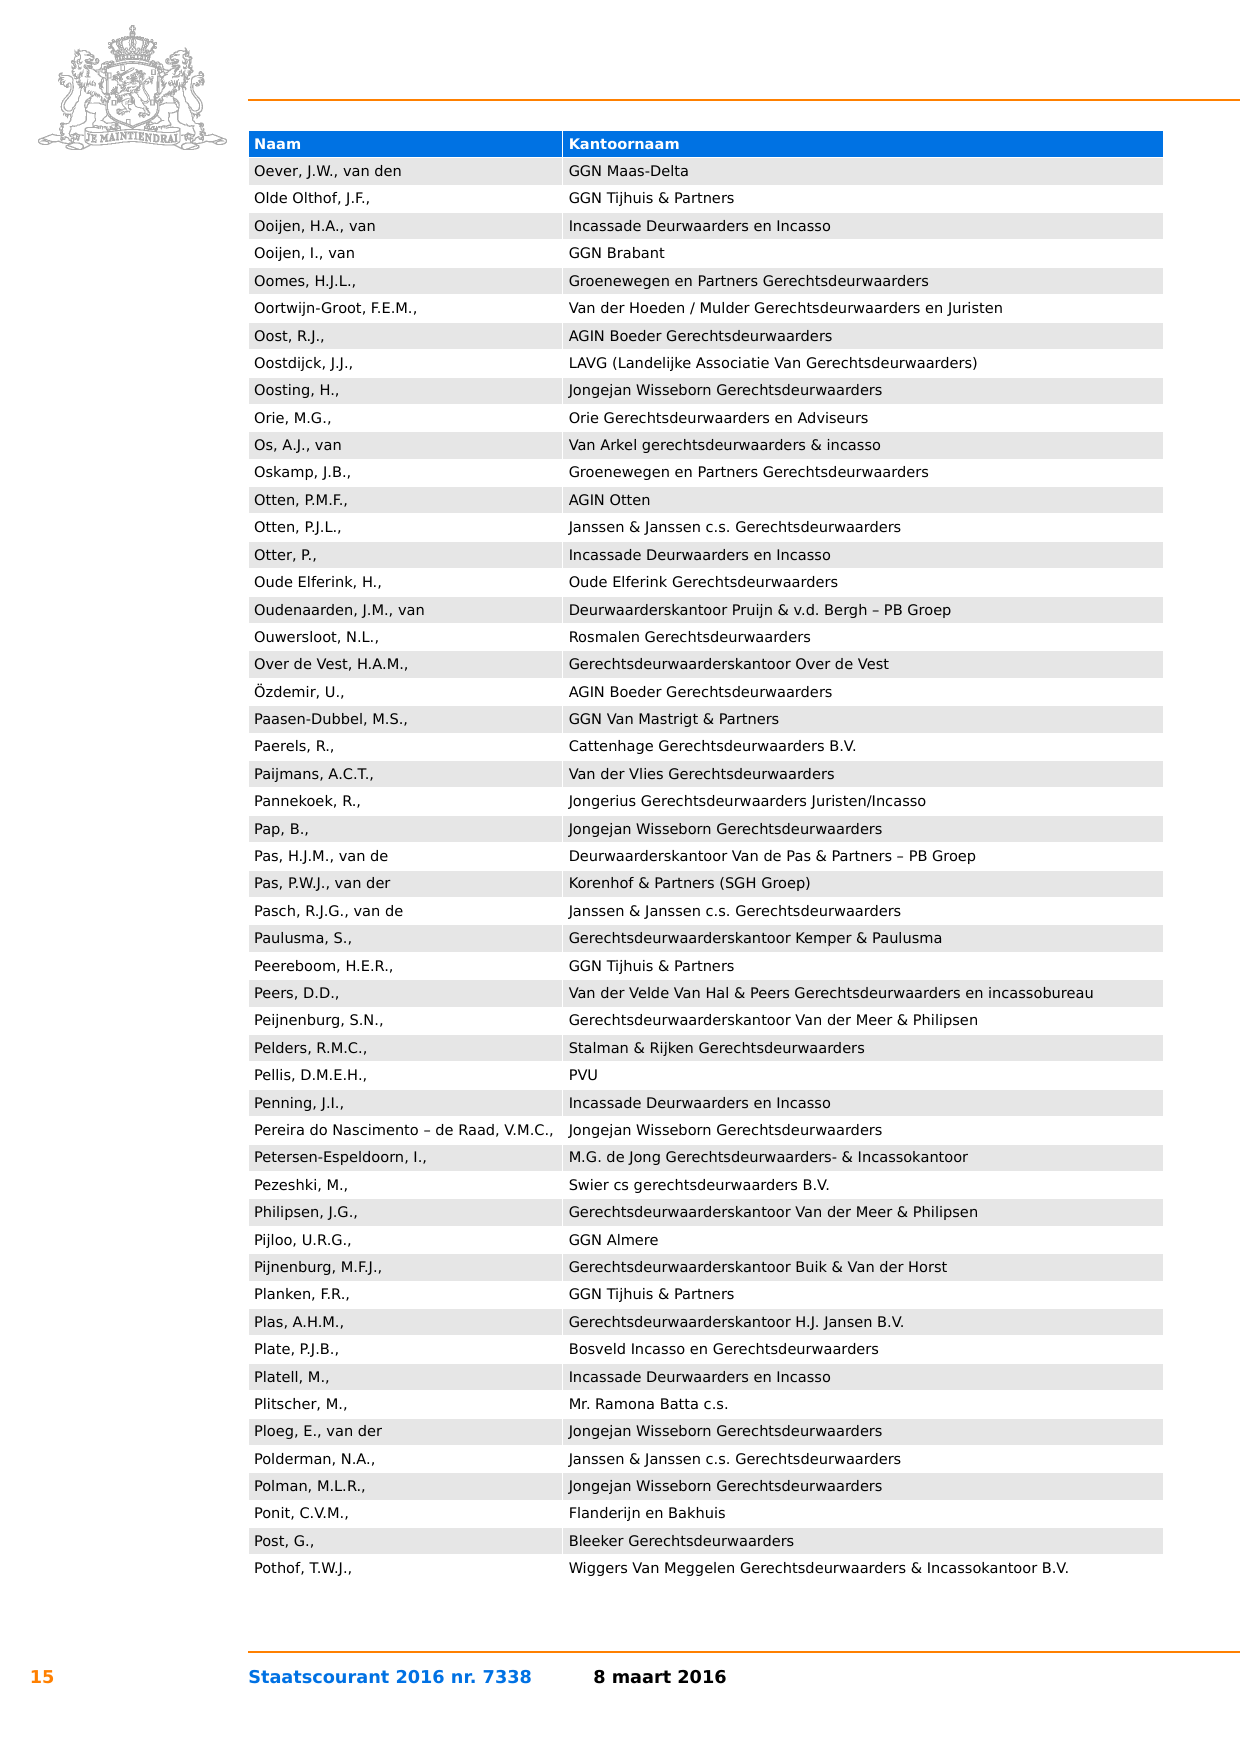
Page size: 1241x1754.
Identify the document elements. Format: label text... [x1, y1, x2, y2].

table_cell AGIN Boeder Gerechtsdeurwaarders [563, 679, 1163, 705]
table_cell Otten, P.J.L., [249, 515, 562, 541]
table_cell Incassade Deurwaarders en Incasso [563, 213, 1163, 239]
table_cell Janssen & Janssen c.s. Gerechtsdeurwaarders [563, 515, 1163, 541]
table_cell Mr. Ramona Batta c.s. [563, 1391, 1163, 1417]
table_cell Paasen-Dubbel, M.S., [249, 706, 562, 733]
table_cell Jongerius Gerechtsdeurwaarders Juristen/Incasso [563, 789, 1163, 815]
table_cell Polman, M.L.R., [249, 1473, 562, 1500]
table_cell Pellis, D.M.E.H., [249, 1063, 562, 1089]
table_cell Pas, H.J.M., van de [249, 843, 562, 869]
table_cell Incassade Deurwaarders en Incasso [563, 1090, 1163, 1116]
table_cell Gerechtsdeurwaarderskantoor Van der Meer & Philipsen [563, 1008, 1163, 1034]
table_cell GGN Brabant [563, 241, 1163, 267]
table_cell Van der Hoeden / Mulder Gerechtsdeurwaarders en Juristen [563, 295, 1163, 322]
table_cell Peers, D.D., [249, 980, 562, 1007]
table_cell Post, G., [249, 1528, 562, 1554]
table_cell Polderman, N.A., [249, 1446, 562, 1472]
table_cell Groenewegen en Partners Gerechtsdeurwaarders [563, 460, 1163, 486]
table_cell Pas, P.W.J., van der [249, 871, 562, 897]
table_cell Janssen & Janssen c.s. Gerechtsdeurwaarders [563, 1446, 1163, 1472]
table_cell Paulusma, S., [249, 925, 562, 952]
table_cell Bosveld Incasso en Gerechtsdeurwaarders [563, 1336, 1163, 1363]
table_cell Jongejan Wisseborn Gerechtsdeurwaarders [563, 816, 1163, 842]
table_cell GGN Van Mastrigt & Partners [563, 706, 1163, 733]
table_cell Pijloo, U.R.G., [249, 1227, 562, 1253]
table_cell Ploeg, E., van der [249, 1419, 562, 1445]
table_cell Groenewegen en Partners Gerechtsdeurwaarders [563, 268, 1163, 294]
table_cell GGN Almere [563, 1227, 1163, 1253]
table_cell Ponit, C.V.M., [249, 1501, 562, 1527]
table_cell Pereira do Nascimento – de Raad, V.M.C., [249, 1117, 562, 1143]
table_cell Oomes, H.J.L., [249, 268, 562, 294]
table_cell Peereboom, H.E.R., [249, 953, 562, 979]
table_cell Van der Velde Van Hal & Peers Gerechtsdeurwaarders en incassobureau [563, 980, 1163, 1007]
table_cell GGN Maas-Delta [563, 158, 1163, 185]
table_cell Oosting, H., [249, 378, 562, 404]
table_cell Ooijen, H.A., van [249, 213, 562, 239]
table_cell Wiggers Van Meggelen Gerechtsdeurwaarders & Incassokantoor B.V. [563, 1556, 1163, 1582]
table_cell Peijnenburg, S.N., [249, 1008, 562, 1034]
table_cell LAVG (Landelijke Associatie Van Gerechtsdeurwaarders) [563, 350, 1163, 376]
table_cell Gerechtsdeurwaarderskantoor Buik & Van der Horst [563, 1254, 1163, 1281]
table_cell Gerechtsdeurwaarderskantoor Van der Meer & Philipsen [563, 1199, 1163, 1226]
table_cell Janssen & Janssen c.s. Gerechtsdeurwaarders [563, 898, 1163, 924]
table_cell PVU [563, 1063, 1163, 1089]
table_cell Pelders, R.M.C., [249, 1035, 562, 1061]
table_cell Orie Gerechtsdeurwaarders en Adviseurs [563, 405, 1163, 431]
table_cell Oude Elferink, H., [249, 569, 562, 596]
table_header Kantoornaam [563, 131, 1163, 157]
table_cell Deurwaarderskantoor Pruijn & v.d. Bergh – PB Groep [563, 597, 1163, 623]
table_cell Penning, J.I., [249, 1090, 562, 1116]
table_cell Plitscher, M., [249, 1391, 562, 1417]
table_cell Rosmalen Gerechtsdeurwaarders [563, 624, 1163, 650]
table_cell Olde Olthof, J.F., [249, 186, 562, 212]
table_cell Ouwersloot, N.L., [249, 624, 562, 650]
table_cell GGN Tijhuis & Partners [563, 953, 1163, 979]
table_cell Oortwijn-Groot, F.E.M., [249, 295, 562, 322]
table_cell GGN Tijhuis & Partners [563, 186, 1163, 212]
table_cell Platell, M., [249, 1364, 562, 1390]
table_cell Stalman & Rijken Gerechtsdeurwaarders [563, 1035, 1163, 1061]
table_cell Oost, R.J., [249, 323, 562, 349]
table_cell Bleeker Gerechtsdeurwaarders [563, 1528, 1163, 1554]
table_cell Os, A.J., van [249, 432, 562, 459]
table_cell Swier cs gerechtsdeurwaarders B.V. [563, 1172, 1163, 1198]
table_cell Petersen-Espeldoorn, I., [249, 1145, 562, 1171]
table_cell Pothof, T.W.J., [249, 1556, 562, 1582]
table_cell M.G. de Jong Gerechtsdeurwaarders- & Incassokantoor [563, 1145, 1163, 1171]
table_cell Ooijen, I., van [249, 241, 562, 267]
table_cell Orie, M.G., [249, 405, 562, 431]
table_cell Incassade Deurwaarders en Incasso [563, 542, 1163, 568]
table_cell Pannekoek, R., [249, 789, 562, 815]
table_cell Jongejan Wisseborn Gerechtsdeurwaarders [563, 1473, 1163, 1500]
table_cell Pasch, R.J.G., van de [249, 898, 562, 924]
table_cell Cattenhage Gerechtsdeurwaarders B.V. [563, 734, 1163, 760]
table_cell Gerechtsdeurwaarderskantoor H.J. Jansen B.V. [563, 1309, 1163, 1335]
table_cell Philipsen, J.G., [249, 1199, 562, 1226]
table_cell Paerels, R., [249, 734, 562, 760]
table_cell Oskamp, J.B., [249, 460, 562, 486]
table_cell Oudenaarden, J.M., van [249, 597, 562, 623]
table_header Naam [249, 131, 562, 157]
table_cell Oever, J.W., van den [249, 158, 562, 185]
table_cell Özdemir, U., [249, 679, 562, 705]
table_cell Jongejan Wisseborn Gerechtsdeurwaarders [563, 1419, 1163, 1445]
table_cell Otter, P., [249, 542, 562, 568]
table_cell Van der Vlies Gerechtsdeurwaarders [563, 761, 1163, 787]
table_cell Over de Vest, H.A.M., [249, 651, 562, 678]
table_cell AGIN Otten [563, 487, 1163, 513]
table_cell Deurwaarderskantoor Van de Pas & Partners – PB Groep [563, 843, 1163, 869]
table_cell Gerechtsdeurwaarderskantoor Over de Vest [563, 651, 1163, 678]
table_cell Jongejan Wisseborn Gerechtsdeurwaarders [563, 378, 1163, 404]
picture [38, 25, 227, 150]
table_cell GGN Tijhuis & Partners [563, 1282, 1163, 1308]
table_cell Paijmans, A.C.T., [249, 761, 562, 787]
table_cell Incassade Deurwaarders en Incasso [563, 1364, 1163, 1390]
table_cell Flanderijn en Bakhuis [563, 1501, 1163, 1527]
table_cell AGIN Boeder Gerechtsdeurwaarders [563, 323, 1163, 349]
table_cell Pijnenburg, M.F.J., [249, 1254, 562, 1281]
table_cell Otten, P.M.F., [249, 487, 562, 513]
table_cell Pap, B., [249, 816, 562, 842]
table_cell Gerechtsdeurwaarderskantoor Kemper & Paulusma [563, 925, 1163, 952]
table_cell Pezeshki, M., [249, 1172, 562, 1198]
table_cell Korenhof & Partners (SGH Groep) [563, 871, 1163, 897]
table_cell Van Arkel gerechtsdeurwaarders & incasso [563, 432, 1163, 459]
table_cell Oostdijck, J.J., [249, 350, 562, 376]
table_cell Planken, F.R., [249, 1282, 562, 1308]
table_cell Jongejan Wisseborn Gerechtsdeurwaarders [563, 1117, 1163, 1143]
table_cell Oude Elferink Gerechtsdeurwaarders [563, 569, 1163, 596]
table_cell Plas, A.H.M., [249, 1309, 562, 1335]
table_cell Plate, P.J.B., [249, 1336, 562, 1363]
